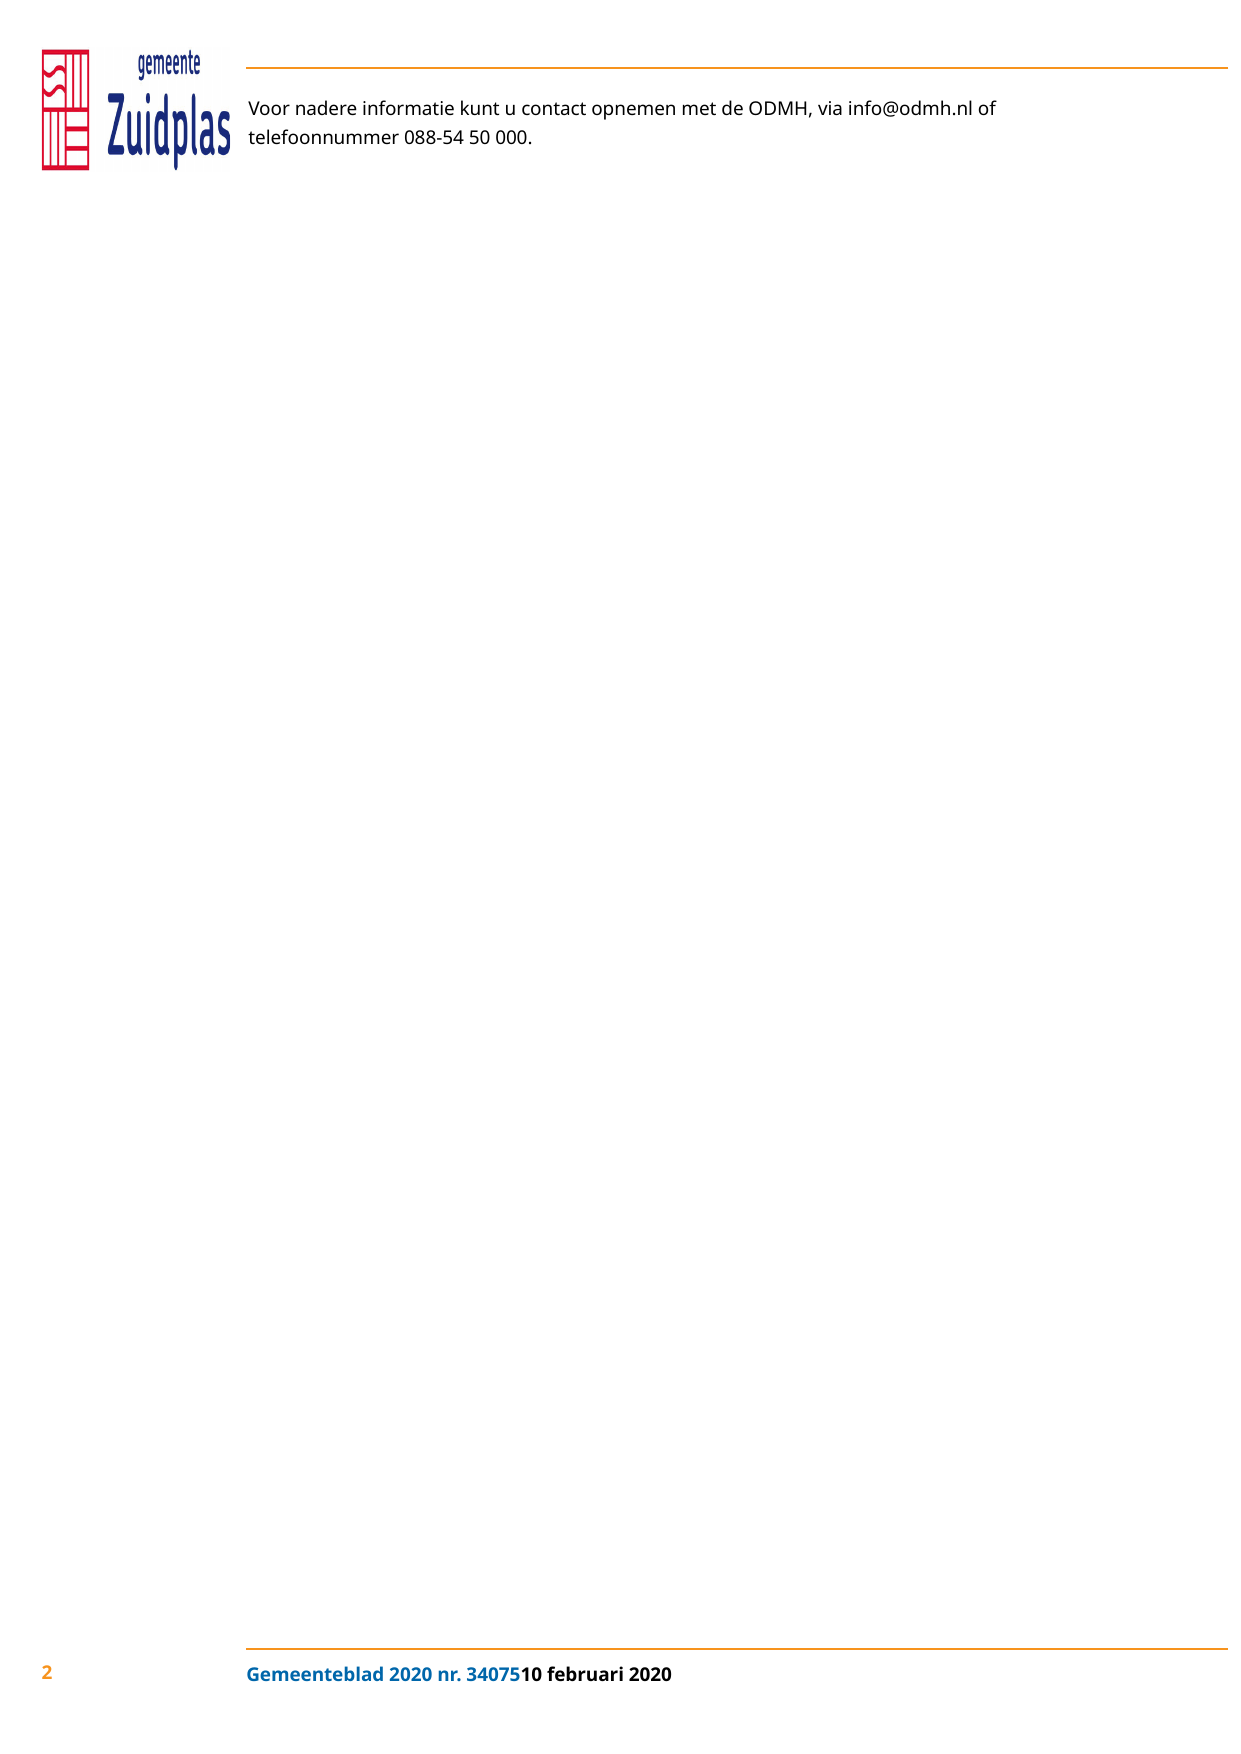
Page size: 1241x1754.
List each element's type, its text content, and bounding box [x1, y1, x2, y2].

text Voor nadere informatie kunt u contact opnemen met de ODMH, via info@odmh.nl of telefoonnummer 088-54 50 000. [248, 95, 1152, 150]
picture [41, 47, 231, 172]
